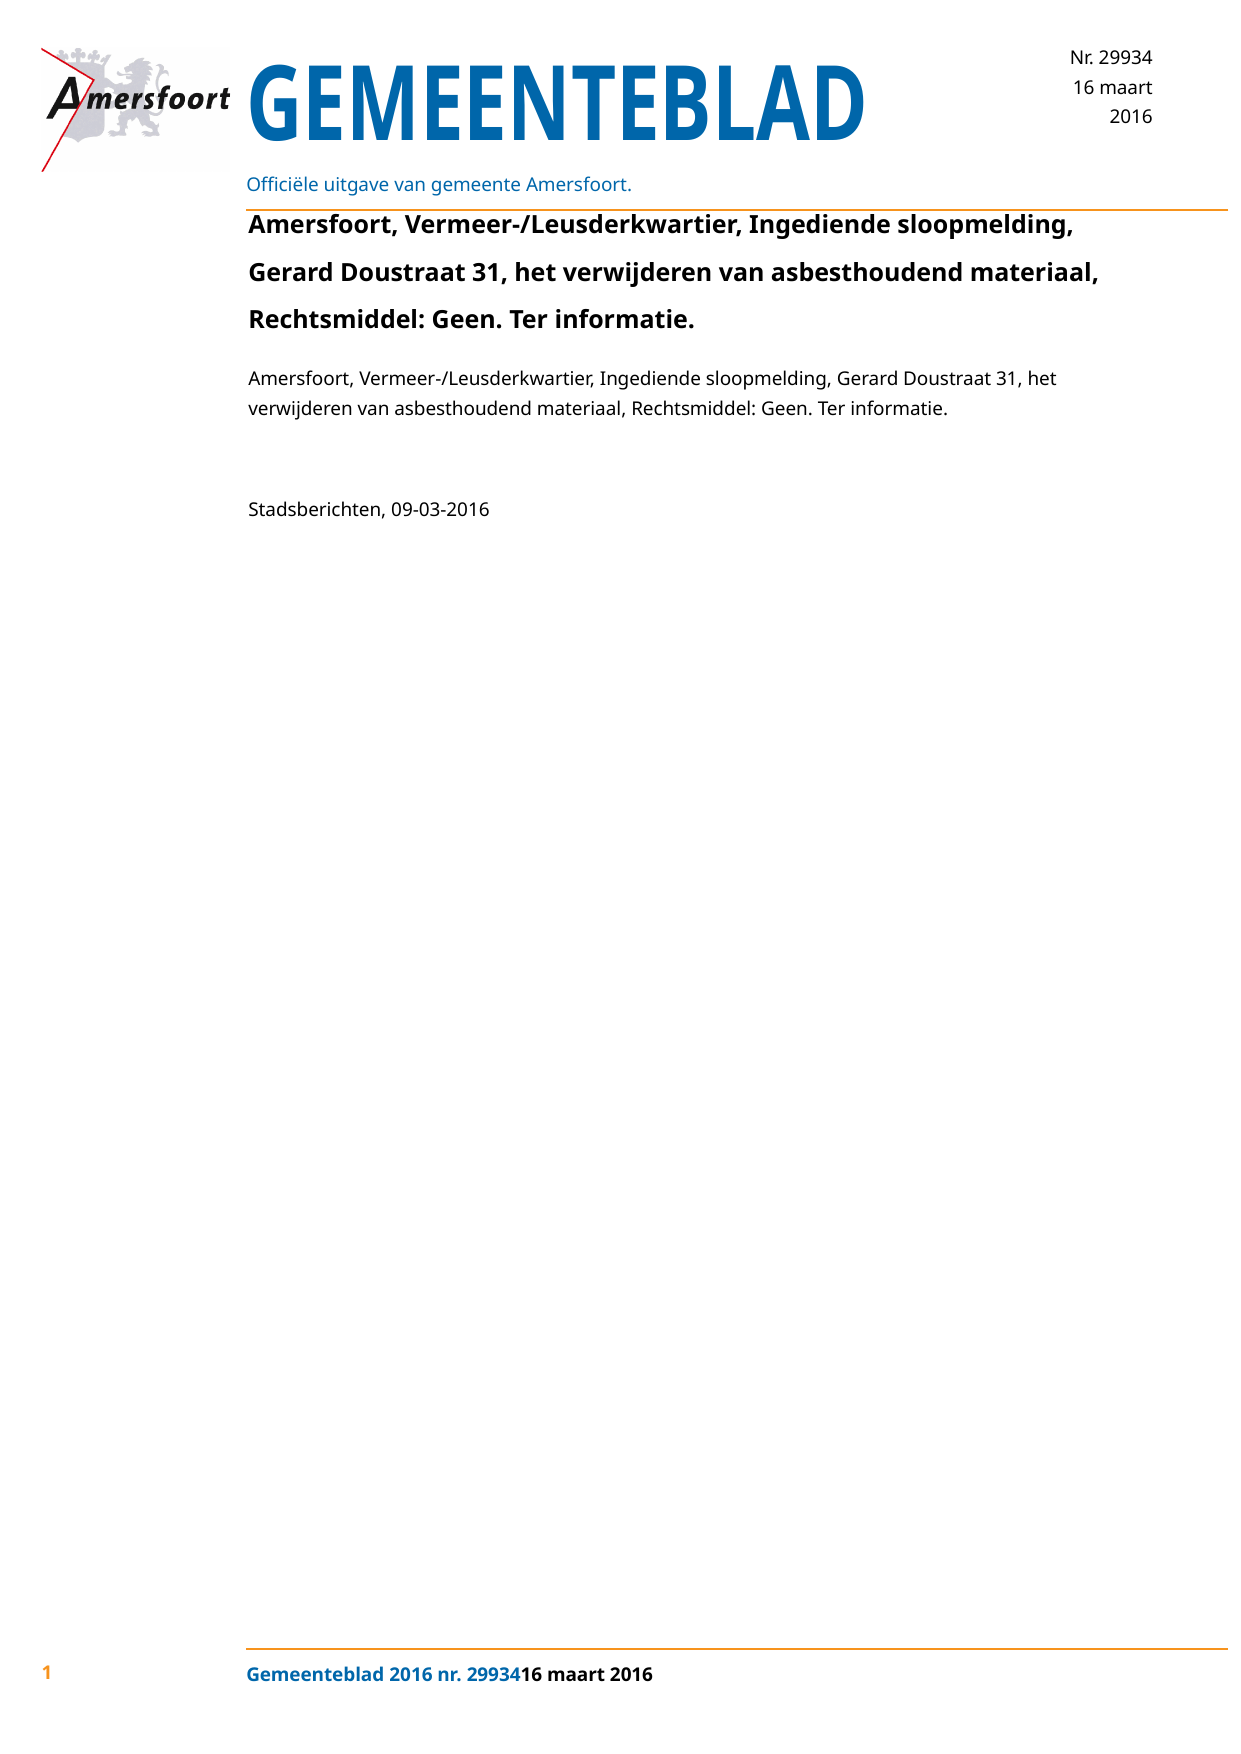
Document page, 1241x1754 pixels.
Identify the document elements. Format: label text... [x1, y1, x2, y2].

text Stadsberichten, 09-03-2016 [248, 496, 1152, 522]
picture [41, 47, 231, 172]
text Amersfoort, Vermeer-/Leusderkwartier, Ingediende sloopmelding, Gerard Doustraat 31, het verwijderen van asbesthoudend materiaal, Rechtsmiddel: Geen. Ter informatie. [248, 211, 1152, 336]
text Amersfoort, Vermeer-/Leusderkwartier, Ingediende sloopmelding, Gerard Doustraat 31, het verwijderen van asbesthoudend materiaal, Rechtsmiddel: Geen. Ter informatie. [248, 366, 1152, 421]
